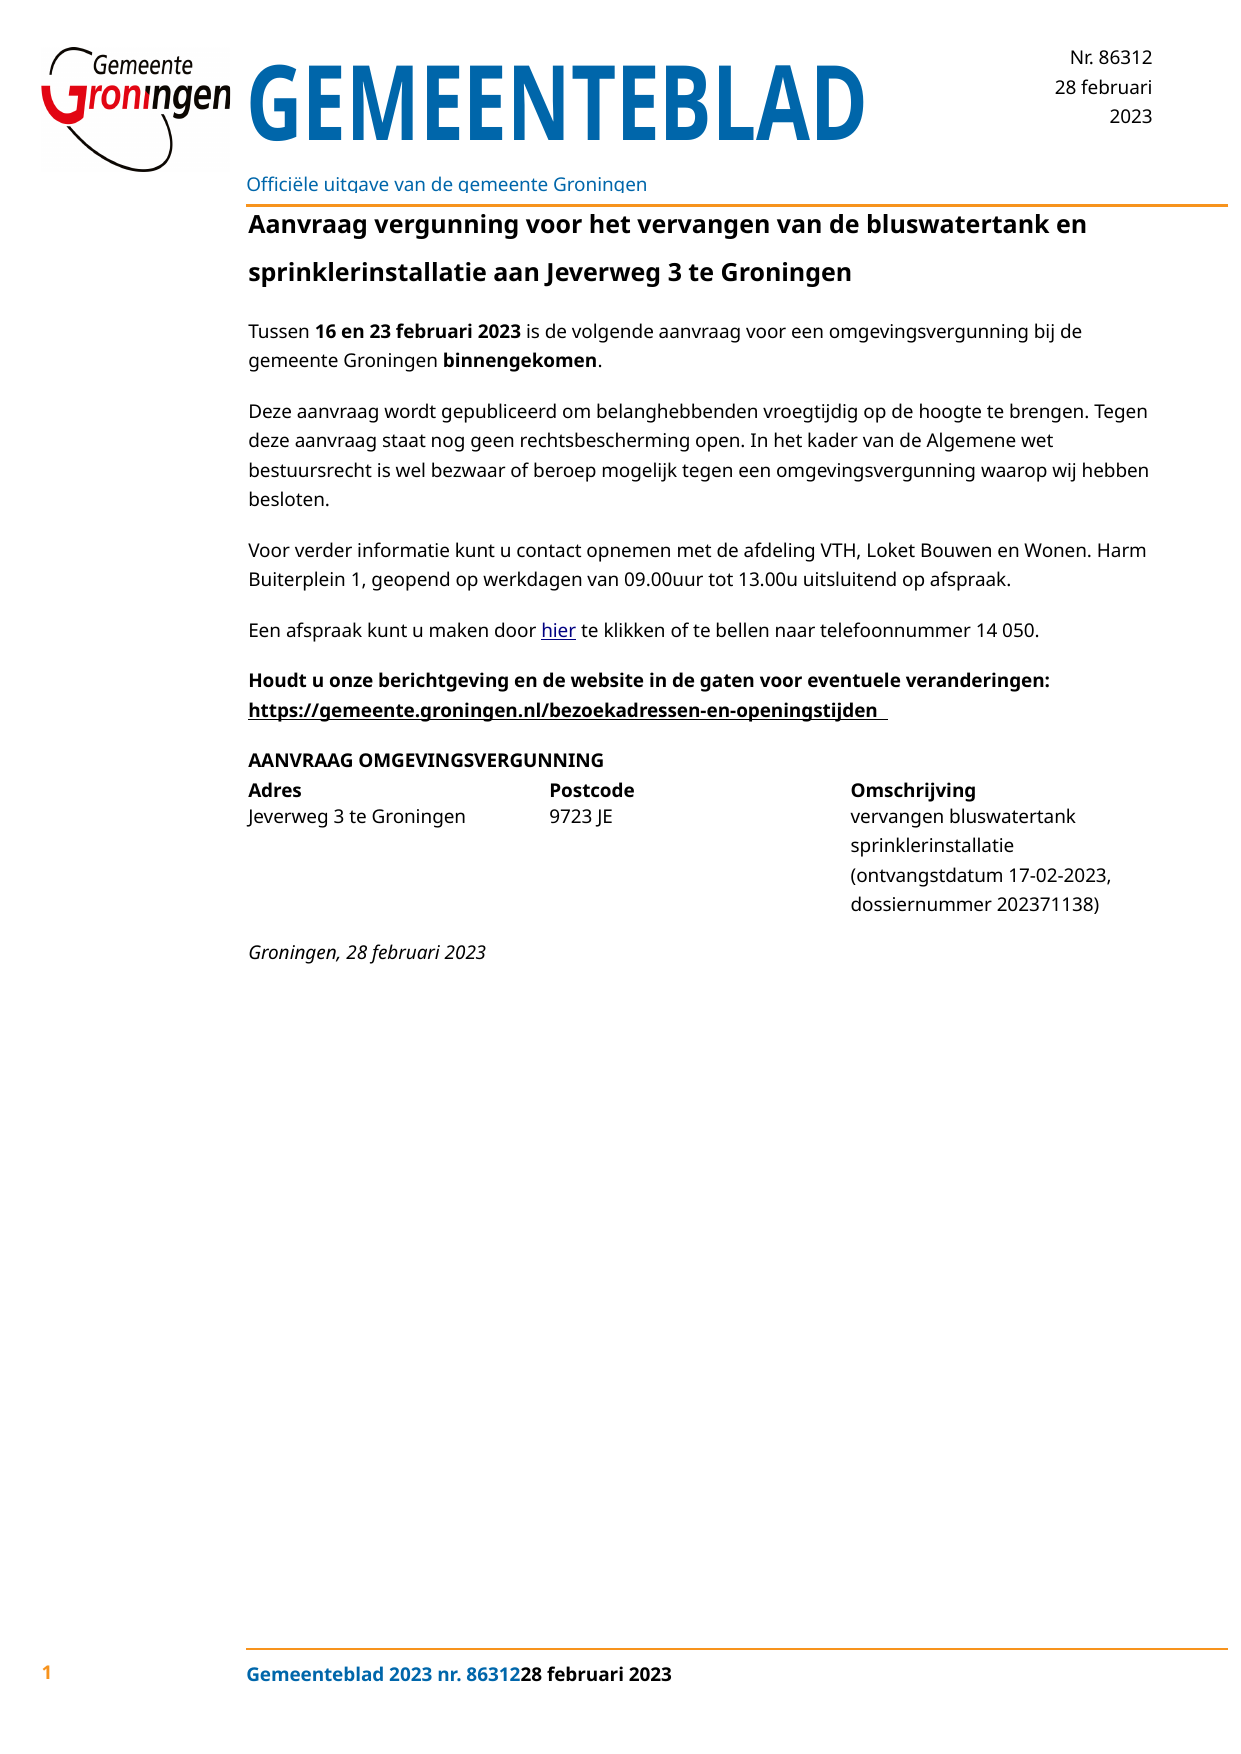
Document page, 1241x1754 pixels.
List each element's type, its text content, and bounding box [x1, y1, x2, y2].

text Aanvraag vergunning voor het vervangen van de bluswatertank en sprinklerinstallatie aan Jeverweg 3 te Groningen [248, 207, 1152, 288]
text Houdt u onze berichtgeving en de website in de gaten voor eventuele veranderingen: https://gemeente.groningen.nl/bezoekadressen-en-openingstijden [248, 667, 1152, 723]
table_cell vervangen bluswatertank sprinklerinstallatie (ontvangstdatum 17-02-2023, dossiernummer 202371138) [850, 803, 1152, 917]
text AANVRAAG OMGEVINGSVERGUNNING [248, 747, 1152, 773]
picture [41, 47, 231, 172]
text Deze aanvraag wordt gepubliceerd om belanghebbenden vroegtijdig op de hoogte te brengen. Tegen deze aanvraag staat nog geen rechtsbescherming open. In het kader van de Algemene wet bestuursrecht is wel bezwaar of beroep mogelijk tegen een omgevingsvergunning waarop wij hebben besloten. [248, 398, 1152, 512]
table_cell 9723 JE [549, 803, 850, 917]
table_header Adres [248, 777, 549, 803]
text Voor verder informatie kunt u contact opnemen met de afdeling VTH, Loket Bouwen en Wonen. Harm Buiterplein 1, geopend op werkdagen van 09.00uur tot 13.00u uitsluitend op afspraak. [248, 537, 1152, 592]
table_cell Jeverweg 3 te Groningen [248, 803, 549, 917]
text Een afspraak kunt u maken door hier te klikken of te bellen naar telefoonnummer 14 050. [248, 617, 1152, 643]
table_header Omschrijving [850, 777, 1152, 803]
text Tussen 16 en 23 februari 2023 is de volgende aanvraag voor een omgevingsvergunning bij de gemeente Groningen binnengekomen. [248, 318, 1152, 373]
table_header Postcode [549, 777, 850, 803]
text Groningen, 28 februari 2023 [248, 939, 1152, 964]
